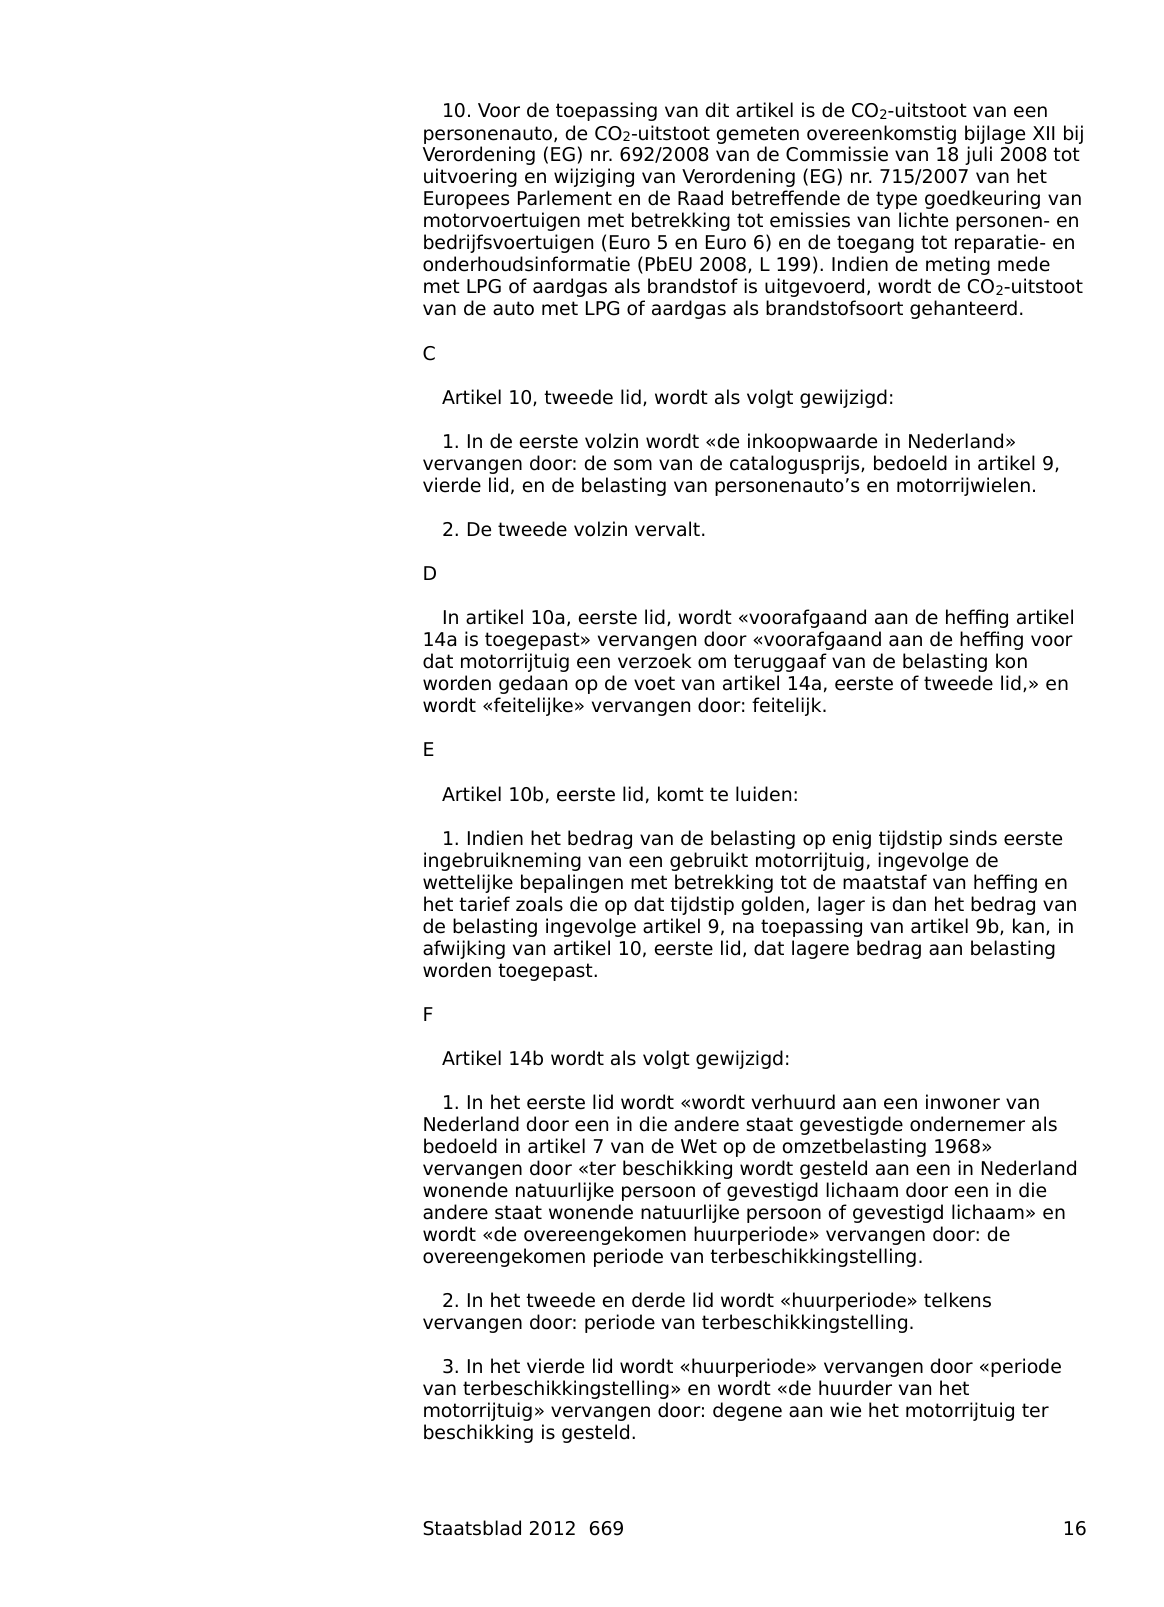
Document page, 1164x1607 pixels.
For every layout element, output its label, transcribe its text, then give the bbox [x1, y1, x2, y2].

text 1. In het eerste lid wordt «wordt verhuurd aan een inwoner van Nederland door een in die andere staat gevestigde ondernemer als bedoeld in artikel 7 van de Wet op de omzetbelasting 1968» vervangen door «ter beschikking wordt gesteld aan een in Nederland wonende natuurlijke persoon of gevestigd lichaam door een in die andere staat wonende natuurlijke persoon of gevestigd lichaam» en wordt «de overeengekomen huurperiode» vervangen door: de overeengekomen periode van terbeschikkingstelling. [422, 1092, 1087, 1268]
text C [422, 342, 1087, 364]
text 3. In het vierde lid wordt «huurperiode» vervangen door «periode van terbeschikkingstelling» en wordt «de huurder van het motorrijtuig» vervangen door: degene aan wie het motorrijtuig ter beschikking is gesteld. [422, 1356, 1087, 1444]
text Artikel 10, tweede lid, wordt als volgt gewijzigd: [422, 387, 1087, 408]
text 2. In het tweede en derde lid wordt «huurperiode» telkens vervangen door: periode van terbeschikkingstelling. [422, 1290, 1087, 1334]
text D [422, 563, 1087, 585]
text 10. Voor de toepassing van dit artikel is de CO2-uitstoot van een personenauto, de CO2-uitstoot gemeten overeenkomstig bijlage XII bij Verordening (EG) nr. 692/2008 van de Commissie van 18 juli 2008 tot uitvoering en wijziging van Verordening (EG) nr. 715/2007 van het Europees Parlement en de Raad betreffende de type goedkeuring van motorvoertuigen met betrekking tot emissies van lichte personen- en bedrijfsvoertuigen (Euro 5 en Euro 6) en de toegang tot reparatie- en onderhoudsinformatie (PbEU 2008, L 199). Indien de meting mede met LPG of aardgas als brandstof is uitgevoerd, wordt de CO2-uitstoot van de auto met LPG of aardgas als brandstofsoort gehanteerd. [422, 100, 1087, 320]
text In artikel 10a, eerste lid, wordt «voorafgaand aan de heffing artikel 14a is toegepast» vervangen door «voorafgaand aan de heffing voor dat motorrijtuig een verzoek om teruggaaf van de belasting kon worden gedaan op de voet van artikel 14a, eerste of tweede lid,» en wordt «feitelijke» vervangen door: feitelijk. [422, 607, 1087, 717]
text Artikel 14b wordt als volgt gewijzigd: [422, 1048, 1087, 1070]
text 1. Indien het bedrag van de belasting op enig tijdstip sinds eerste ingebruikneming van een gebruikt motorrijtuig, ingevolge de wettelijke bepalingen met betrekking tot de maatstaf van heffing en het tarief zoals die op dat tijdstip golden, lager is dan het bedrag van de belasting ingevolge artikel 9, na toepassing van artikel 9b, kan, in afwijking van artikel 10, eerste lid, dat lagere bedrag aan belasting worden toegepast. [422, 828, 1087, 981]
text F [422, 1004, 1087, 1026]
text 1. In de eerste volzin wordt «de inkoopwaarde in Nederland» vervangen door: de som van de catalogusprijs, bedoeld in artikel 9, vierde lid, en de belasting van personenauto’s en motorrijwielen. [422, 431, 1087, 497]
text 2. De tweede volzin vervalt. [422, 519, 1087, 541]
text E [422, 739, 1087, 761]
text Artikel 10b, eerste lid, komt te luiden: [422, 783, 1087, 805]
